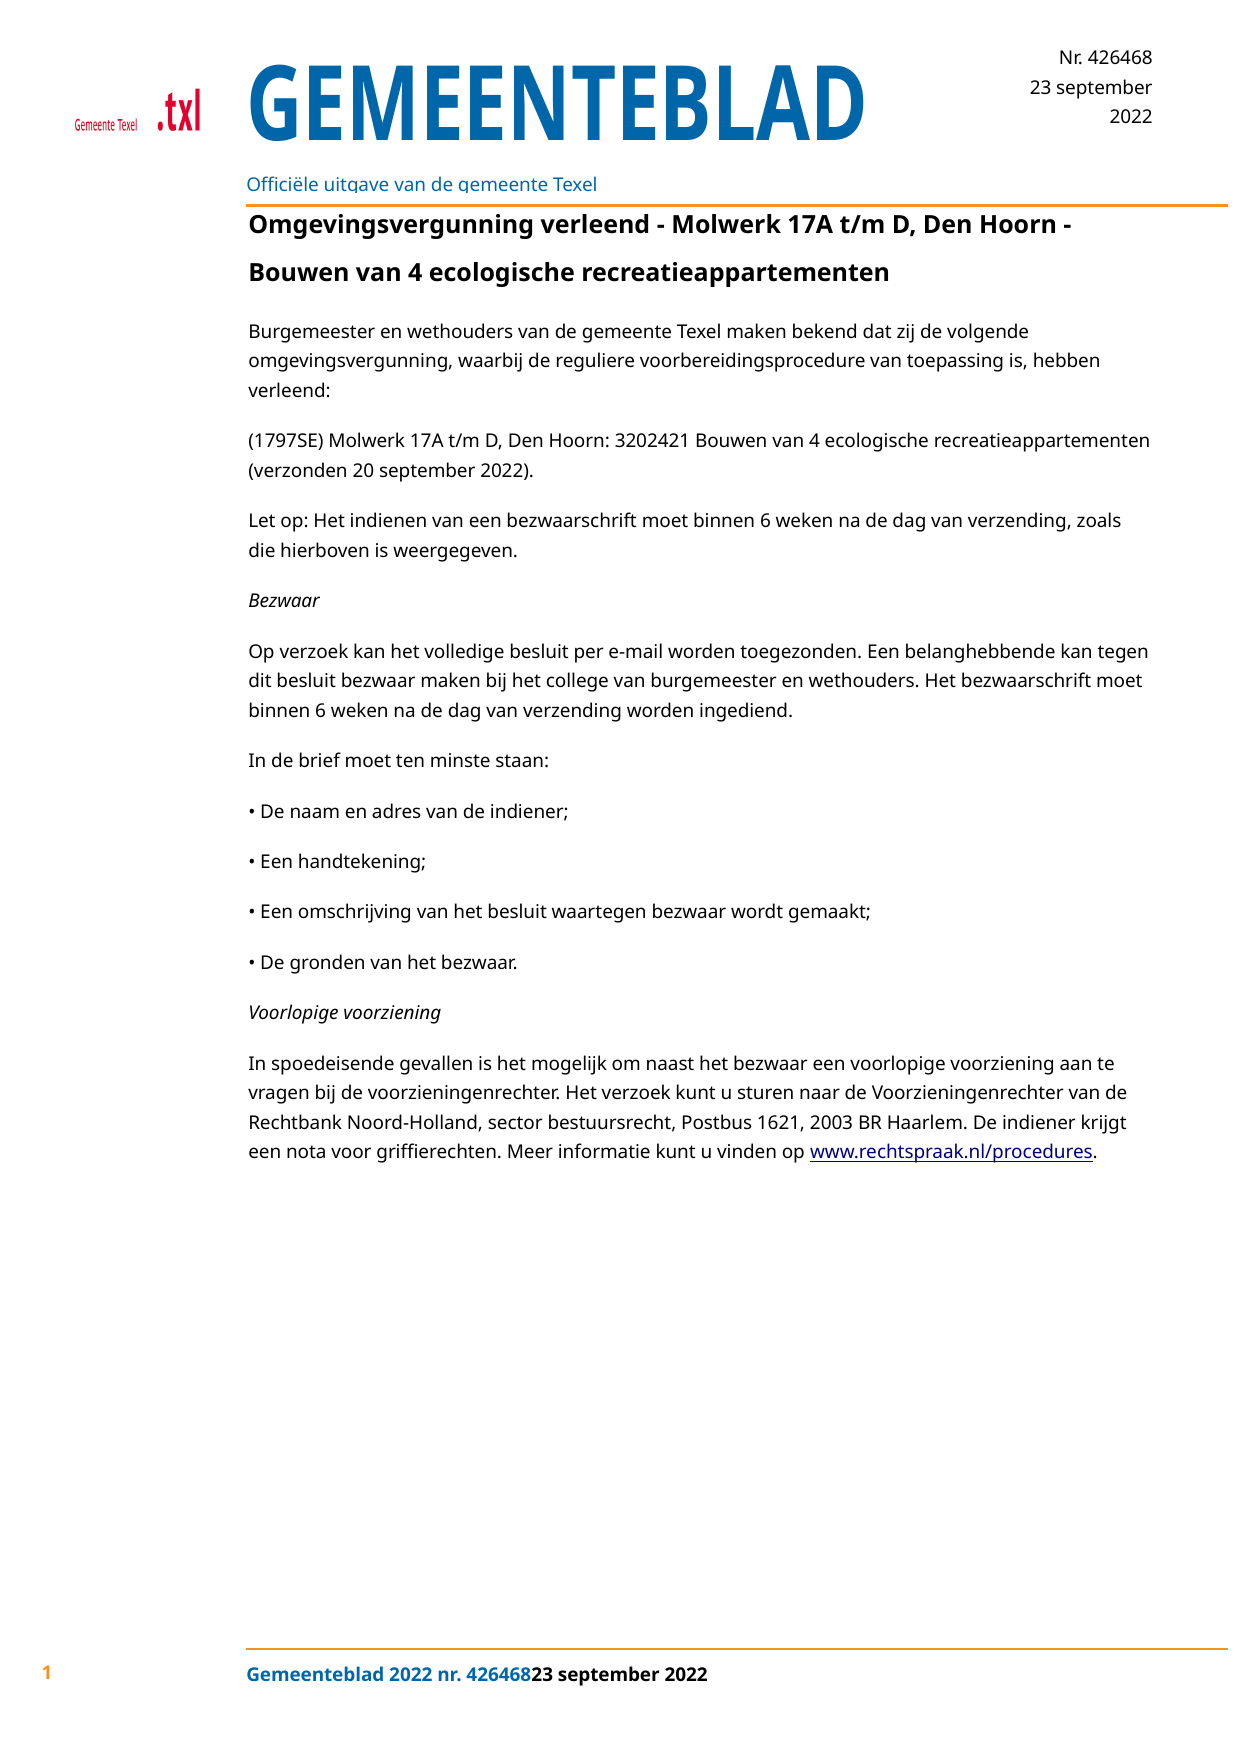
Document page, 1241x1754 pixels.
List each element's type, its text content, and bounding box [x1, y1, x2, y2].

picture [41, 47, 231, 172]
text • Een omschrijving van het besluit waartegen bezwaar wordt gemaakt; [248, 899, 1152, 924]
text Bezwaar [248, 587, 1152, 613]
text Let op: Het indienen van een bezwaarschrift moet binnen 6 weken na de dag van verzending, zoals die hierboven is weergegeven. [248, 507, 1152, 563]
text • De naam en adres van de indiener; [248, 798, 1152, 824]
text In de brief moet ten minste staan: [248, 747, 1152, 773]
text Voorlopige voorziening [248, 999, 1152, 1025]
text Burgemeester en wethouders van de gemeente Texel maken bekend dat zij de volgende omgevingsvergunning, waarbij de reguliere voorbereidingsprocedure van toepassing is, hebben verleend: [248, 318, 1152, 403]
text Op verzoek kan het volledige besluit per e-mail worden toegezonden. Een belanghebbende kan tegen dit besluit bezwaar maken bij het college van burgemeester en wethouders. Het bezwaarschrift moet binnen 6 weken na de dag van verzending worden ingediend. [248, 638, 1152, 723]
text • Een handtekening; [248, 848, 1152, 874]
text In spoedeisende gevallen is het mogelijk om naast het bezwaar een voorlopige voorziening aan te vragen bij de voorzieningenrechter. Het verzoek kunt u sturen naar de Voorzieningenrechter van de Rechtbank Noord-Holland, sector bestuursrecht, Postbus 1621, 2003 BR Haarlem. De indiener krijgt een nota voor griffierechten. Meer informatie kunt u vinden op www.rechtspraak.nl/procedures. [248, 1050, 1152, 1164]
text (1797SE) Molwerk 17A t/m D, Den Hoorn: 3202421 Bouwen van 4 ecologische recreatieappartementen (verzonden 20 september 2022). [248, 427, 1152, 483]
text • De gronden van het bezwaar. [248, 949, 1152, 975]
text Omgevingsvergunning verleend - Molwerk 17A t/m D, Den Hoorn - Bouwen van 4 ecologische recreatieappartementen [248, 207, 1152, 288]
